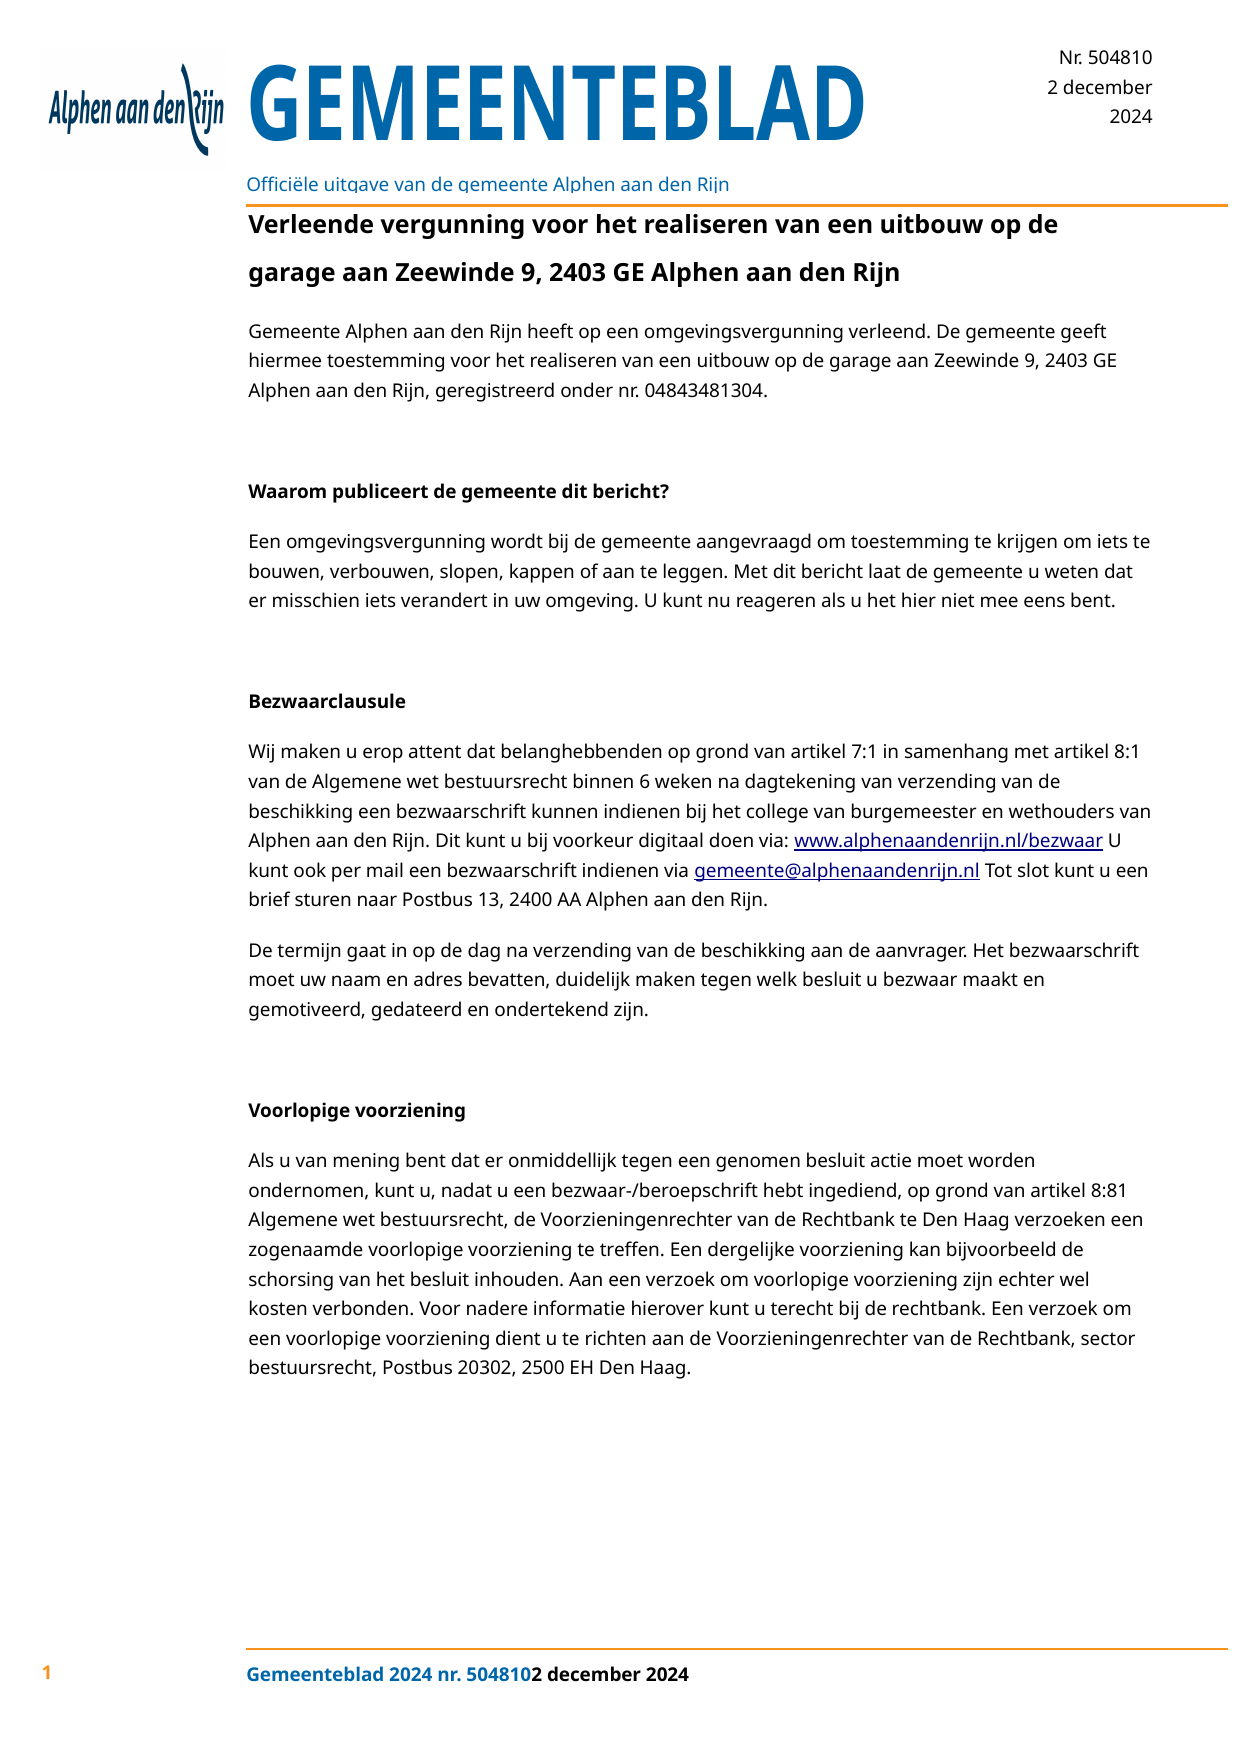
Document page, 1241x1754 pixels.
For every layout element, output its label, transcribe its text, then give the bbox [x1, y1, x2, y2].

text Wij maken u erop attent dat belanghebbenden op grond van artikel 7:1 in samenhang met artikel 8:1 van de Algemene wet bestuursrecht binnen 6 weken na dagtekening van verzending van de beschikking een bezwaarschrift kunnen indienen bij het college van burgemeester en wethouders van Alphen aan den Rijn. Dit kunt u bij voorkeur digitaal doen via: www.alphenaandenrijn.nl/bezwaar U kunt ook per mail een bezwaarschrift indienen via gemeente@alphenaandenrijn.nl Tot slot kunt u een brief sturen naar Postbus 13, 2400 AA Alphen aan den Rijn. [248, 739, 1152, 912]
text Waarom publiceert de gemeente dit bericht? [248, 478, 1152, 504]
text Een omgevingsvergunning wordt bij de gemeente aangevraagd om toestemming te krijgen om iets te bouwen, verbouwen, slopen, kappen of aan te leggen. Met dit bericht laat de gemeente u weten dat er misschien iets verandert in uw omgeving. U kunt nu reageren als u het hier niet mee eens bent. [248, 528, 1152, 613]
picture [41, 47, 231, 172]
text Als u van mening bent dat er onmiddellijk tegen een genomen besluit actie moet worden ondernomen, kunt u, nadat u een bezwaar-/beroepschrift hebt ingediend, op grond van artikel 8:81 Algemene wet bestuursrecht, de Voorzieningenrechter van de Rechtbank te Den Haag verzoeken een zogenaamde voorlopige voorziening te treffen. Een dergelijke voorziening kan bijvoorbeeld de schorsing van het besluit inhouden. Aan een verzoek om voorlopige voorziening zijn echter wel kosten verbonden. Voor nadere informatie hierover kunt u terecht bij de rechtbank. Een verzoek om een voorlopige voorziening dient u te richten aan de Voorzieningenrechter van de Rechtbank, sector bestuursrecht, Postbus 20302, 2500 EH Den Haag. [248, 1147, 1152, 1380]
text Verleende vergunning voor het realiseren van een uitbouw op de garage aan Zeewinde 9, 2403 GE Alphen aan den Rijn [248, 207, 1152, 288]
text De termijn gaat in op de dag na verzending van de beschikking aan de aanvrager. Het bezwaarschrift moet uw naam en adres bevatten, duidelijk maken tegen welk besluit u bezwaar maakt en gemotiveerd, gedateerd en ondertekend zijn. [248, 937, 1152, 1022]
text Voorlopige voorziening [248, 1097, 1152, 1123]
text Bezwaarclausule [248, 688, 1152, 714]
text Gemeente Alphen aan den Rijn heeft op een omgevingsvergunning verleend. De gemeente geeft hiermee toestemming voor het realiseren van een uitbouw op de garage aan Zeewinde 9, 2403 GE Alphen aan den Rijn, geregistreerd onder nr. 04843481304. [248, 318, 1152, 403]
